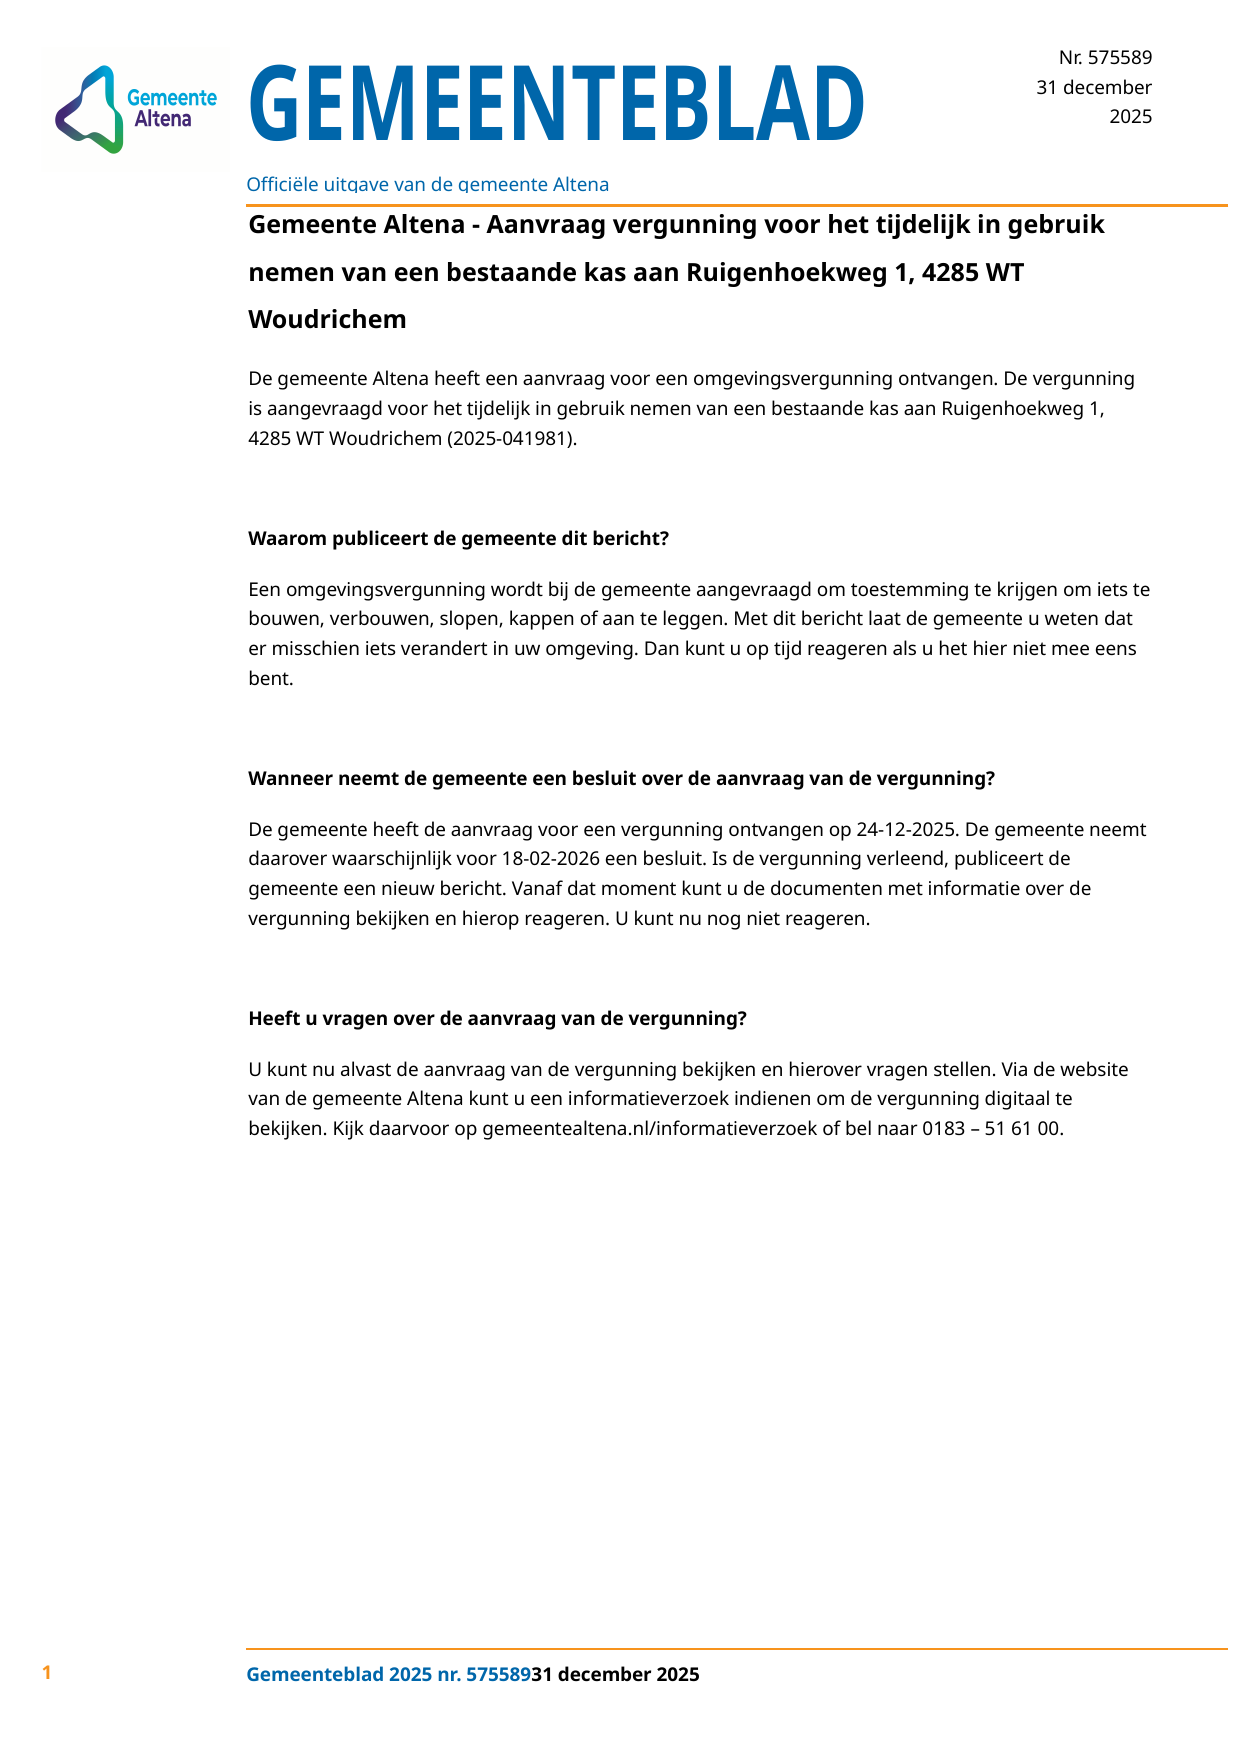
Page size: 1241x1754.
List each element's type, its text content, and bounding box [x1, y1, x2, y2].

text Gemeente Altena - Aanvraag vergunning voor het tijdelijk in gebruik nemen van een bestaande kas aan Ruigenhoekweg 1, 4285 WT Woudrichem [248, 207, 1152, 336]
text De gemeente Altena heeft een aanvraag voor een omgevingsvergunning ontvangen. De vergunning is aangevraagd voor het tijdelijk in gebruik nemen van een bestaande kas aan Ruigenhoekweg 1, 4285 WT Woudrichem (2025-041981). [248, 366, 1152, 450]
text Waarom publiceert de gemeente dit bericht? [248, 526, 1152, 551]
text Heeft u vragen over de aanvraag van de vergunning? [248, 1006, 1152, 1031]
text Wanneer neemt de gemeente een besluit over de aanvraag van de vergunning? [248, 766, 1152, 791]
text De gemeente heeft de aanvraag voor een vergunning ontvangen op 24-12-2025. De gemeente neemt daarover waarschijnlijk voor 18-02-2026 een besluit. Is de vergunning verleend, publiceert de gemeente een nieuw bericht. Vanaf dat moment kunt u de documenten met informatie over de vergunning bekijken en hierop reageren. U kunt nu nog niet reageren. [248, 816, 1152, 930]
picture [41, 47, 231, 172]
text U kunt nu alvast de aanvraag van de vergunning bekijken en hierover vragen stellen. Via de website van de gemeente Altena kunt u een informatieverzoek indienen om de vergunning digitaal te bekijken. Kijk daarvoor op gemeentealtena.nl/informatieverzoek of bel naar 0183 – 51 61 00. [248, 1056, 1152, 1141]
text Een omgevingsvergunning wordt bij de gemeente aangevraagd om toestemming te krijgen om iets te bouwen, verbouwen, slopen, kappen of aan te leggen. Met dit bericht laat de gemeente u weten dat er misschien iets verandert in uw omgeving. Dan kunt u op tijd reageren als u het hier niet mee eens bent. [248, 576, 1152, 690]
